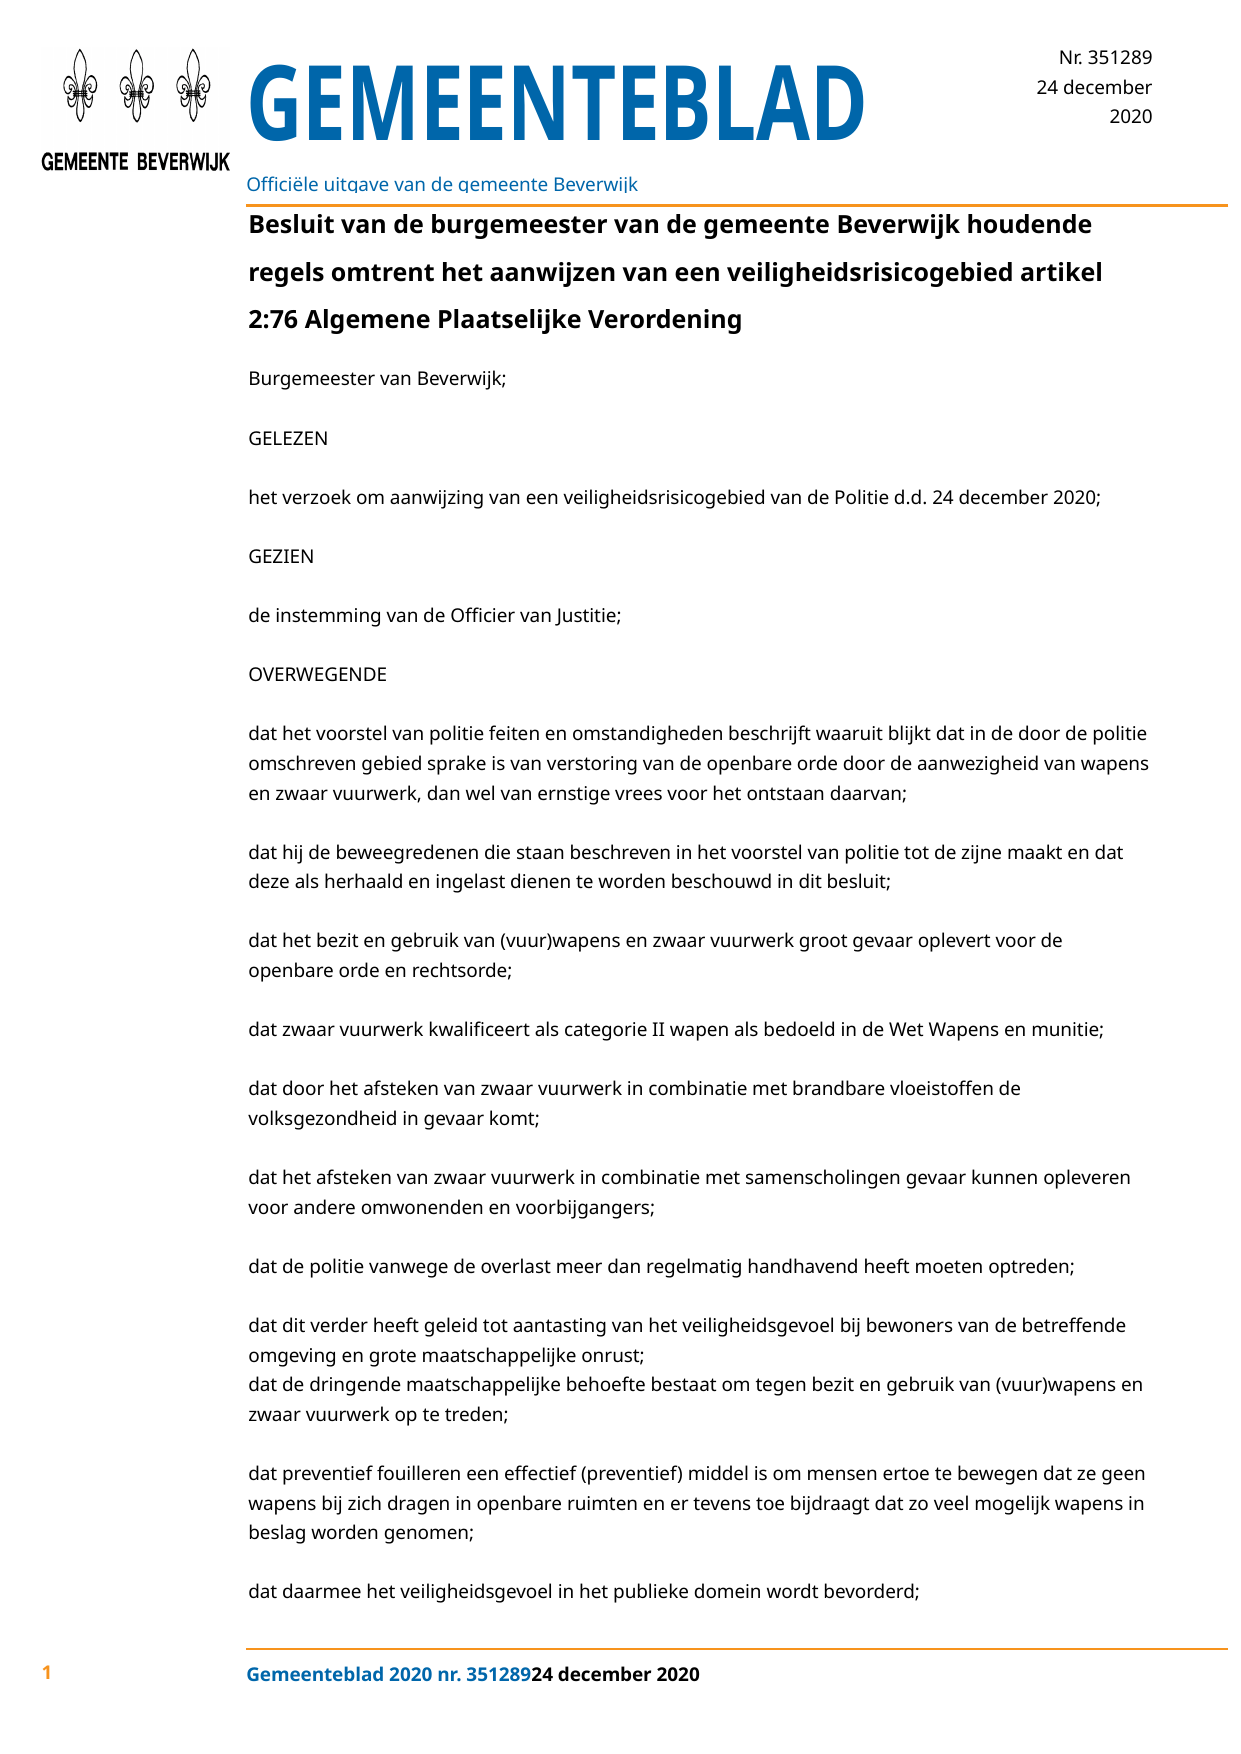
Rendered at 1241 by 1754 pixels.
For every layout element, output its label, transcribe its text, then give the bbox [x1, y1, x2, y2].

text dat het bezit en gebruik van (vuur)wapens en zwaar vuurwerk groot gevaar oplevert voor de openbare orde en rechtsorde; [248, 928, 1152, 983]
picture [41, 47, 231, 172]
text GELEZEN [248, 425, 1152, 450]
text dat door het afsteken van zwaar vuurwerk in combinatie met brandbare vloeistoffen de volksgezondheid in gevaar komt; [248, 1076, 1152, 1131]
text dat preventief fouilleren een effectief (preventief) middel is om mensen ertoe te bewegen dat ze geen wapens bij zich dragen in openbare ruimten en er tevens toe bijdraagt dat zo veel mogelijk wapens in beslag worden genomen; [248, 1460, 1152, 1545]
text Burgemeester van Beverwijk; [248, 366, 1152, 391]
text Besluit van de burgemeester van de gemeente Beverwijk houdende regels omtrent het aanwijzen van een veiligheidsrisicogebied artikel 2:76 Algemene Plaatselijke Verordening [248, 207, 1152, 336]
text dat het voorstel van politie feiten en omstandigheden beschrijft waaruit blijkt dat in de door de politie omschreven gebied sprake is van verstoring van de openbare orde door de aanwezigheid van wapens en zwaar vuurwerk, dan wel van ernstige vrees voor het ontstaan daarvan; [248, 721, 1152, 805]
text dat hij de beweegredenen die staan beschreven in het voorstel van politie tot de zijne maakt en dat deze als herhaald en ingelast dienen te worden beschouwd in dit besluit; [248, 839, 1152, 894]
text het verzoek om aanwijzing van een veiligheidsrisicogebied van de Politie d.d. 24 december 2020; [248, 484, 1152, 509]
text dat zwaar vuurwerk kwalificeert als categorie II wapen als bedoeld in de Wet Wapens en munitie; [248, 1016, 1152, 1042]
text GEZIEN [248, 543, 1152, 569]
text dat het afsteken van zwaar vuurwerk in combinatie met samenscholingen gevaar kunnen opleveren voor andere omwonenden en voorbijgangers; [248, 1164, 1152, 1219]
text dat de dringende maatschappelijke behoefte bestaat om tegen bezit en gebruik van (vuur)wapens en zwaar vuurwerk op te treden; [248, 1371, 1152, 1427]
text dat de politie vanwege de overlast meer dan regelmatig handhavend heeft moeten optreden; [248, 1253, 1152, 1279]
text dat daarmee het veiligheidsgevoel in het publieke domein wordt bevorderd; [248, 1578, 1152, 1604]
text OVERWEGENDE [248, 661, 1152, 687]
text de instemming van de Officier van Justitie; [248, 602, 1152, 628]
text dat dit verder heeft geleid tot aantasting van het veiligheidsgevoel bij bewoners van de betreffende omgeving en grote maatschappelijke onrust; [248, 1312, 1152, 1367]
